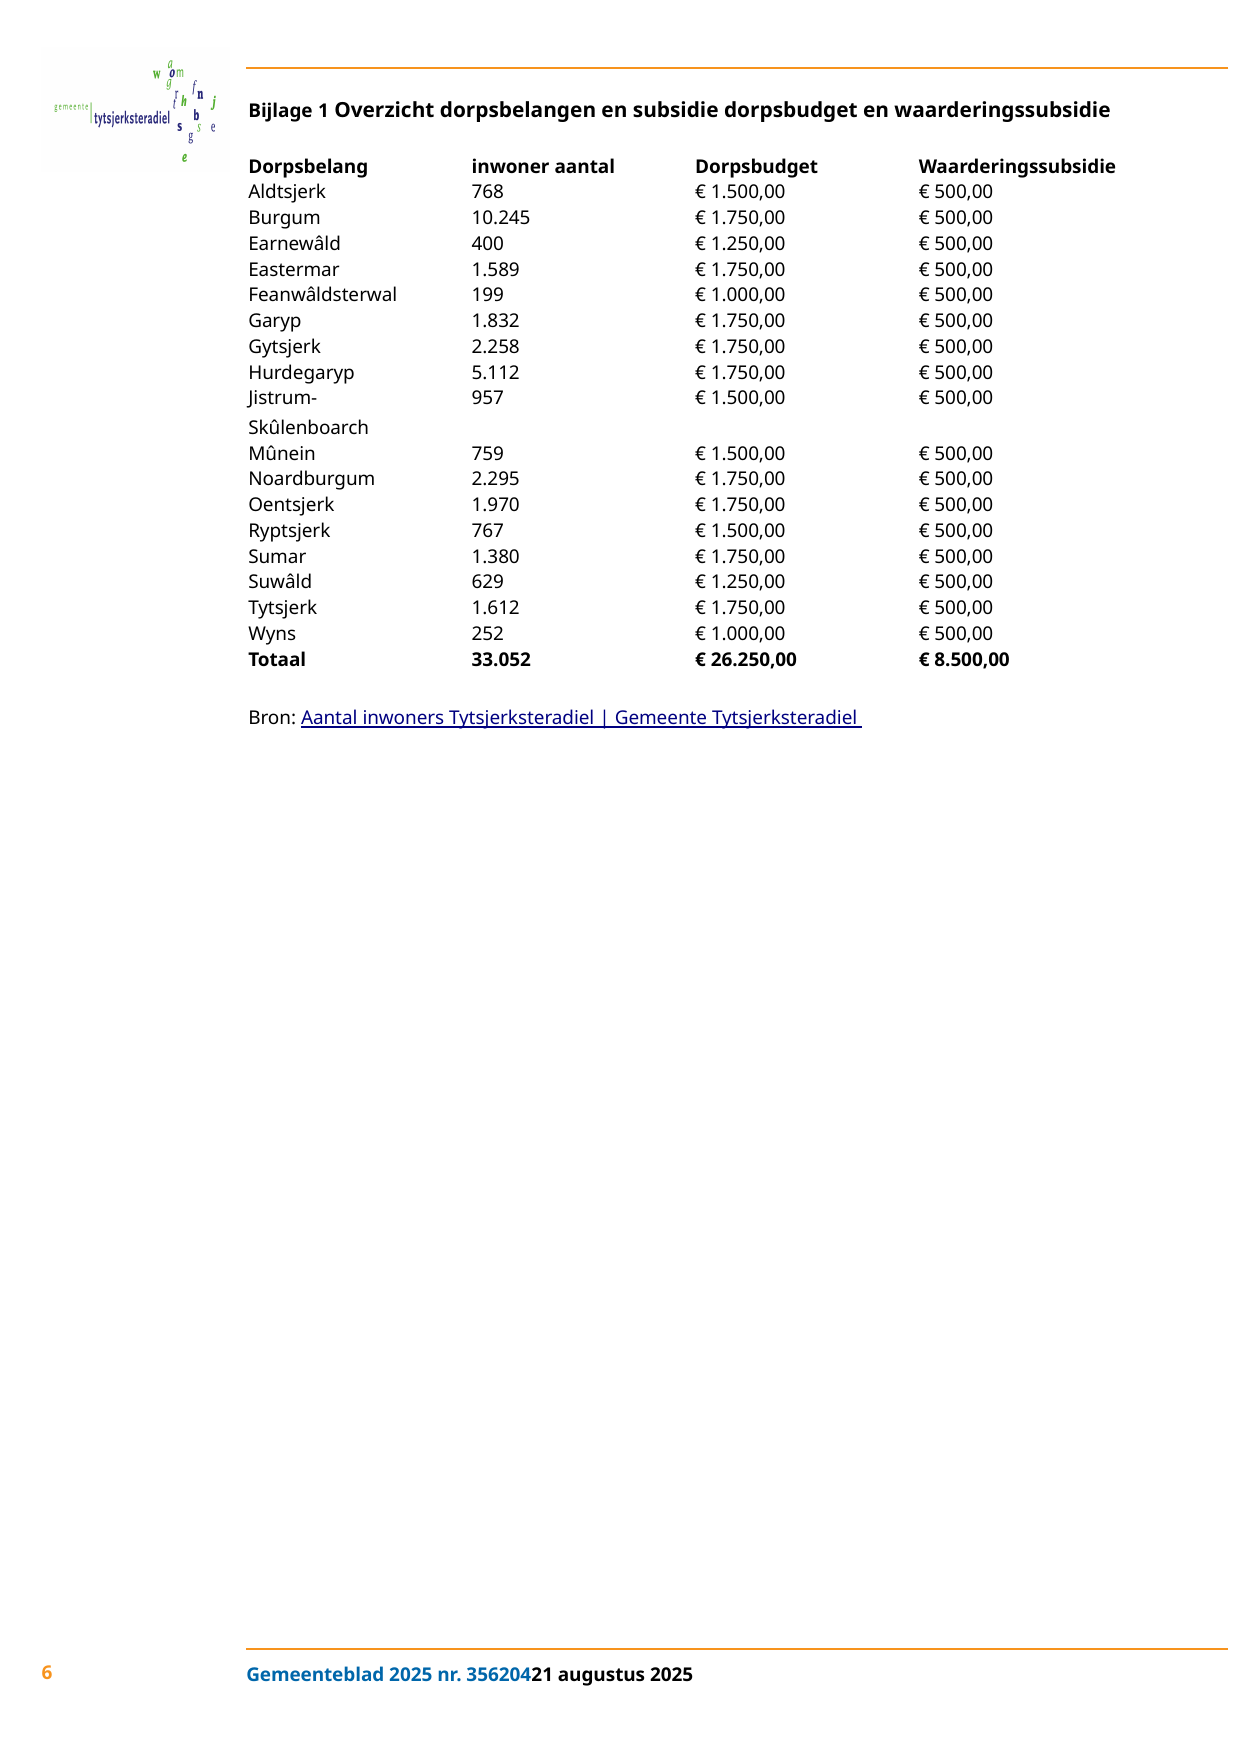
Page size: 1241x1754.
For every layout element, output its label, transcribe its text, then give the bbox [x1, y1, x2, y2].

table_cell € 1.750,00 [695, 359, 918, 384]
table_cell Eastermar [248, 256, 471, 282]
table_cell € 1.750,00 [695, 466, 918, 491]
table_header Dorpsbudget [695, 153, 918, 179]
table_cell Noardburgum [248, 466, 471, 491]
table_cell € 500,00 [919, 308, 1152, 333]
table_cell € 1.750,00 [695, 543, 918, 568]
table_cell € 500,00 [919, 205, 1152, 230]
table_cell Earnewâld [248, 230, 471, 256]
table_cell 1.589 [471, 256, 695, 282]
table_cell 1.612 [471, 594, 695, 620]
table_cell € 500,00 [919, 230, 1152, 256]
table_cell Hurdegaryp [248, 359, 471, 384]
table_cell € 26.250,00 [695, 646, 918, 671]
table_cell Gytsjerk [248, 333, 471, 359]
table_cell € 1.750,00 [695, 308, 918, 333]
table_cell € 1.500,00 [695, 179, 918, 204]
table_cell € 500,00 [919, 282, 1152, 307]
table_cell 1.832 [471, 308, 695, 333]
table_cell Aldtsjerk [248, 179, 471, 204]
table_cell Oentsjerk [248, 491, 471, 517]
table_cell € 1.500,00 [695, 440, 918, 466]
table_cell Suwâld [248, 569, 471, 594]
table_cell Sumar [248, 543, 471, 568]
table_cell € 500,00 [919, 359, 1152, 384]
table_cell € 1.000,00 [695, 282, 918, 307]
table_header Waarderingssubsidie [919, 153, 1152, 179]
table_cell 1.970 [471, 491, 695, 517]
table_cell € 1.750,00 [695, 256, 918, 282]
table_cell € 500,00 [919, 179, 1152, 204]
table_cell 5.112 [471, 359, 695, 384]
table_cell € 500,00 [919, 543, 1152, 568]
table_cell Tytsjerk [248, 594, 471, 620]
table_cell 199 [471, 282, 695, 307]
table_cell € 8.500,00 [919, 646, 1152, 671]
table_cell Mûnein [248, 440, 471, 466]
table_cell € 1.500,00 [695, 517, 918, 543]
table_cell Totaal [248, 646, 471, 671]
table_header Dorpsbelang [248, 153, 471, 179]
table_cell 1.380 [471, 543, 695, 568]
table_cell 768 [471, 179, 695, 204]
table_cell 2.258 [471, 333, 695, 359]
table_cell 252 [471, 620, 695, 646]
table_cell Wyns [248, 620, 471, 646]
text Bron: Aantal inwoners Tytsjerksteradiel | Gemeente Tytsjerksteradiel [248, 704, 1152, 730]
table_cell Jistrum- Skûlenboarch [248, 385, 471, 440]
table_cell € 1.250,00 [695, 569, 918, 594]
text Bijlage 1 Overzicht dorpsbelangen en subsidie dorpsbudget en waarderingssubsidie [248, 95, 1152, 123]
table_cell € 1.250,00 [695, 230, 918, 256]
table_cell € 500,00 [919, 594, 1152, 620]
table_cell € 1.500,00 [695, 385, 918, 440]
table_cell € 500,00 [919, 440, 1152, 466]
table_cell 10.245 [471, 205, 695, 230]
picture [41, 47, 231, 172]
table_cell € 1.750,00 [695, 333, 918, 359]
table_cell Garyp [248, 308, 471, 333]
table_cell 759 [471, 440, 695, 466]
table_cell € 1.000,00 [695, 620, 918, 646]
table_cell € 500,00 [919, 569, 1152, 594]
table_cell € 500,00 [919, 491, 1152, 517]
table_cell 33.052 [471, 646, 695, 671]
table_cell 957 [471, 385, 695, 440]
table_cell € 500,00 [919, 466, 1152, 491]
table_cell € 500,00 [919, 385, 1152, 440]
table_cell 400 [471, 230, 695, 256]
table_cell € 500,00 [919, 333, 1152, 359]
table_header inwoner aantal [471, 153, 695, 179]
table_cell € 1.750,00 [695, 491, 918, 517]
table_cell 2.295 [471, 466, 695, 491]
table_cell 629 [471, 569, 695, 594]
table_cell € 500,00 [919, 256, 1152, 282]
table_cell € 500,00 [919, 517, 1152, 543]
table_cell Burgum [248, 205, 471, 230]
table_cell Ryptsjerk [248, 517, 471, 543]
table_cell € 1.750,00 [695, 594, 918, 620]
table_cell € 500,00 [919, 620, 1152, 646]
table_cell Feanwâldsterwal [248, 282, 471, 307]
table_cell € 1.750,00 [695, 205, 918, 230]
table_cell 767 [471, 517, 695, 543]
